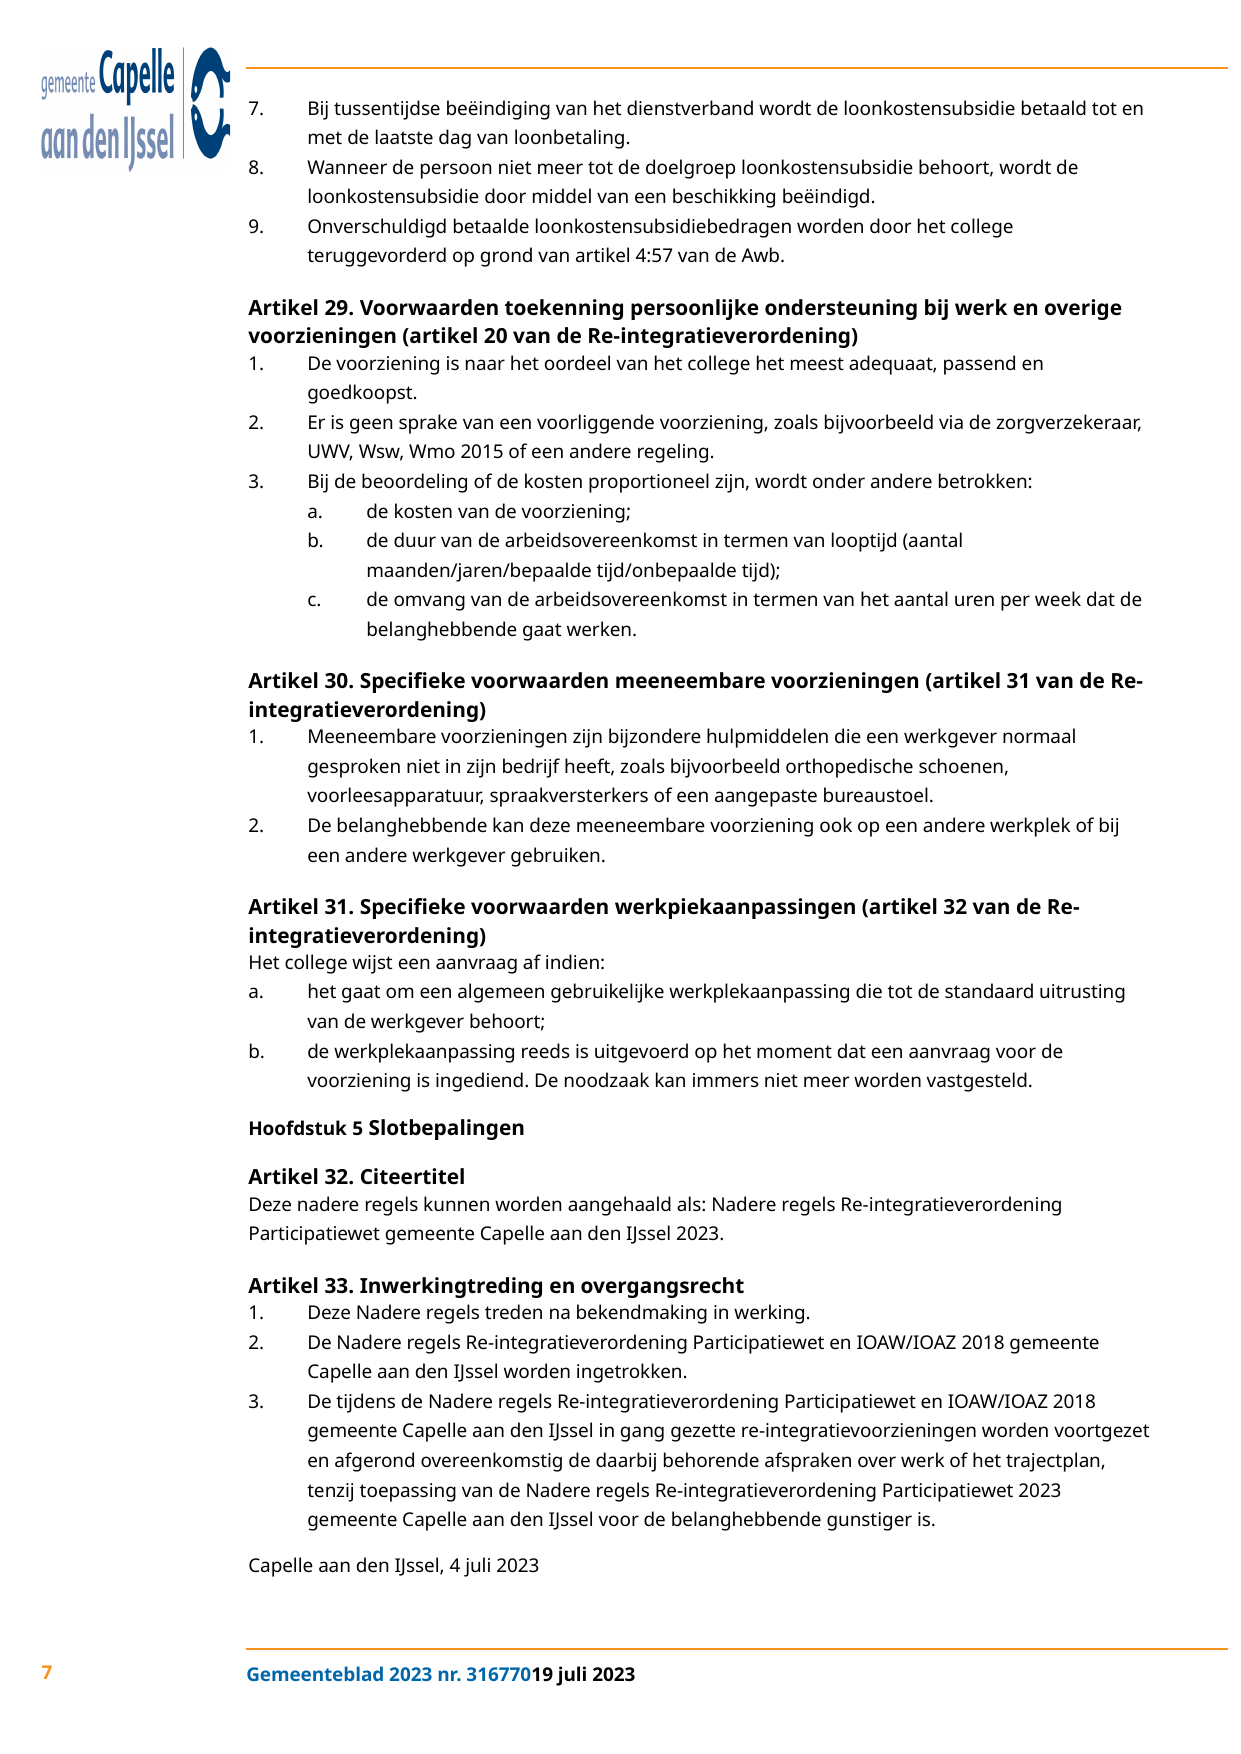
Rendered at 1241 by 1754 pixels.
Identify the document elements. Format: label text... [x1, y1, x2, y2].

list de duur van de arbeidsovereenkomst in termen van looptijd (aantal maanden/jaren/bepaalde tijd/onbepaalde tijd); [307, 527, 1152, 583]
text Artikel 32. Citeertitel [248, 1162, 1152, 1191]
list Bij tussentijdse beëindiging van het dienstverband wordt de loonkostensubsidie betaald tot en met de laatste dag van loonbetaling. [248, 95, 1152, 150]
text Het college wijst een aanvraag af indien: [248, 949, 1152, 975]
text Artikel 30. Specifieke voorwaarden meeneembare voorzieningen (artikel 31 van de Re-integratieverordening) [248, 667, 1152, 723]
list Deze Nadere regels treden na bekendmaking in werking. [248, 1299, 1152, 1325]
list De tijdens de Nadere regels Re-integratieverordening Participatiewet en IOAW/IOAZ 2018 gemeente Capelle aan den IJssel in gang gezette re-integratievoorzieningen worden voortgezet en afgerond overeenkomstig de daarbij behorende afspraken over werk of het trajectplan, tenzij toepassing van de Nadere regels Re-integratieverordening Participatiewet 2023 gemeente Capelle aan den IJssel voor de belanghebbende gunstiger is. [248, 1388, 1152, 1532]
list de kosten van de voorziening; [307, 498, 1152, 524]
list De belanghebbende kan deze meeneembare voorziening ook op een andere werkplek of bij een andere werkgever gebruiken. [248, 812, 1152, 868]
list Bij de beoordeling of de kosten proportioneel zijn, wordt onder andere betrokken: [248, 468, 1152, 494]
list de omvang van de arbeidsovereenkomst in termen van het aantal uren per week dat de belanghebbende gaat werken. [307, 587, 1152, 642]
list Er is geen sprake van een voorliggende voorziening, zoals bijvoorbeeld via de zorgverzekeraar, UWV, Wsw, Wmo 2015 of een andere regeling. [248, 409, 1152, 464]
list De voorziening is naar het oordeel van het college het meest adequaat, passend en goedkoopst. [248, 350, 1152, 405]
text Deze nadere regels kunnen worden aangehaald als: Nadere regels Re-integratieverordening Participatiewet gemeente Capelle aan den IJssel 2023. [248, 1191, 1152, 1246]
picture [41, 47, 231, 172]
text Artikel 29. Voorwaarden toekenning persoonlijke ondersteuning bij werk en overige voorzieningen (artikel 20 van de Re-integratieverordening) [248, 293, 1152, 350]
text Artikel 31. Specifieke voorwaarden werkpiekaanpassingen (artikel 32 van de Re-integratieverordening) [248, 892, 1152, 949]
text Hoofdstuk 5 Slotbepalingen [248, 1113, 1152, 1142]
list Onverschuldigd betaalde loonkostensubsidiebedragen worden door het college teruggevorderd op grond van artikel 4:57 van de Awb. [248, 213, 1152, 268]
text Artikel 33. Inwerkingtreding en overgangsrecht [248, 1271, 1152, 1299]
list Meeneembare voorzieningen zijn bijzondere hulpmiddelen die een werkgever normaal gesproken niet in zijn bedrijf heeft, zoals bijvoorbeeld orthopedische schoenen, voorleesapparatuur, spraakversterkers of een aangepaste bureaustoel. [248, 723, 1152, 808]
list het gaat om een algemeen gebruikelijke werkplekaanpassing die tot de standaard uitrusting van de werkgever behoort; [248, 979, 1152, 1034]
list Wanneer de persoon niet meer tot de doelgroep loonkostensubsidie behoort, wordt de loonkostensubsidie door middel van een beschikking beëindigd. [248, 154, 1152, 209]
list De Nadere regels Re-integratieverordening Participatiewet en IOAW/IOAZ 2018 gemeente Capelle aan den IJssel worden ingetrokken. [248, 1329, 1152, 1384]
list de werkplekaanpassing reeds is uitgevoerd op het moment dat een aanvraag voor de voorziening is ingediend. De noodzaak kan immers niet meer worden vastgesteld. [248, 1038, 1152, 1093]
text Capelle aan den IJssel, 4 juli 2023 [248, 1552, 1152, 1578]
